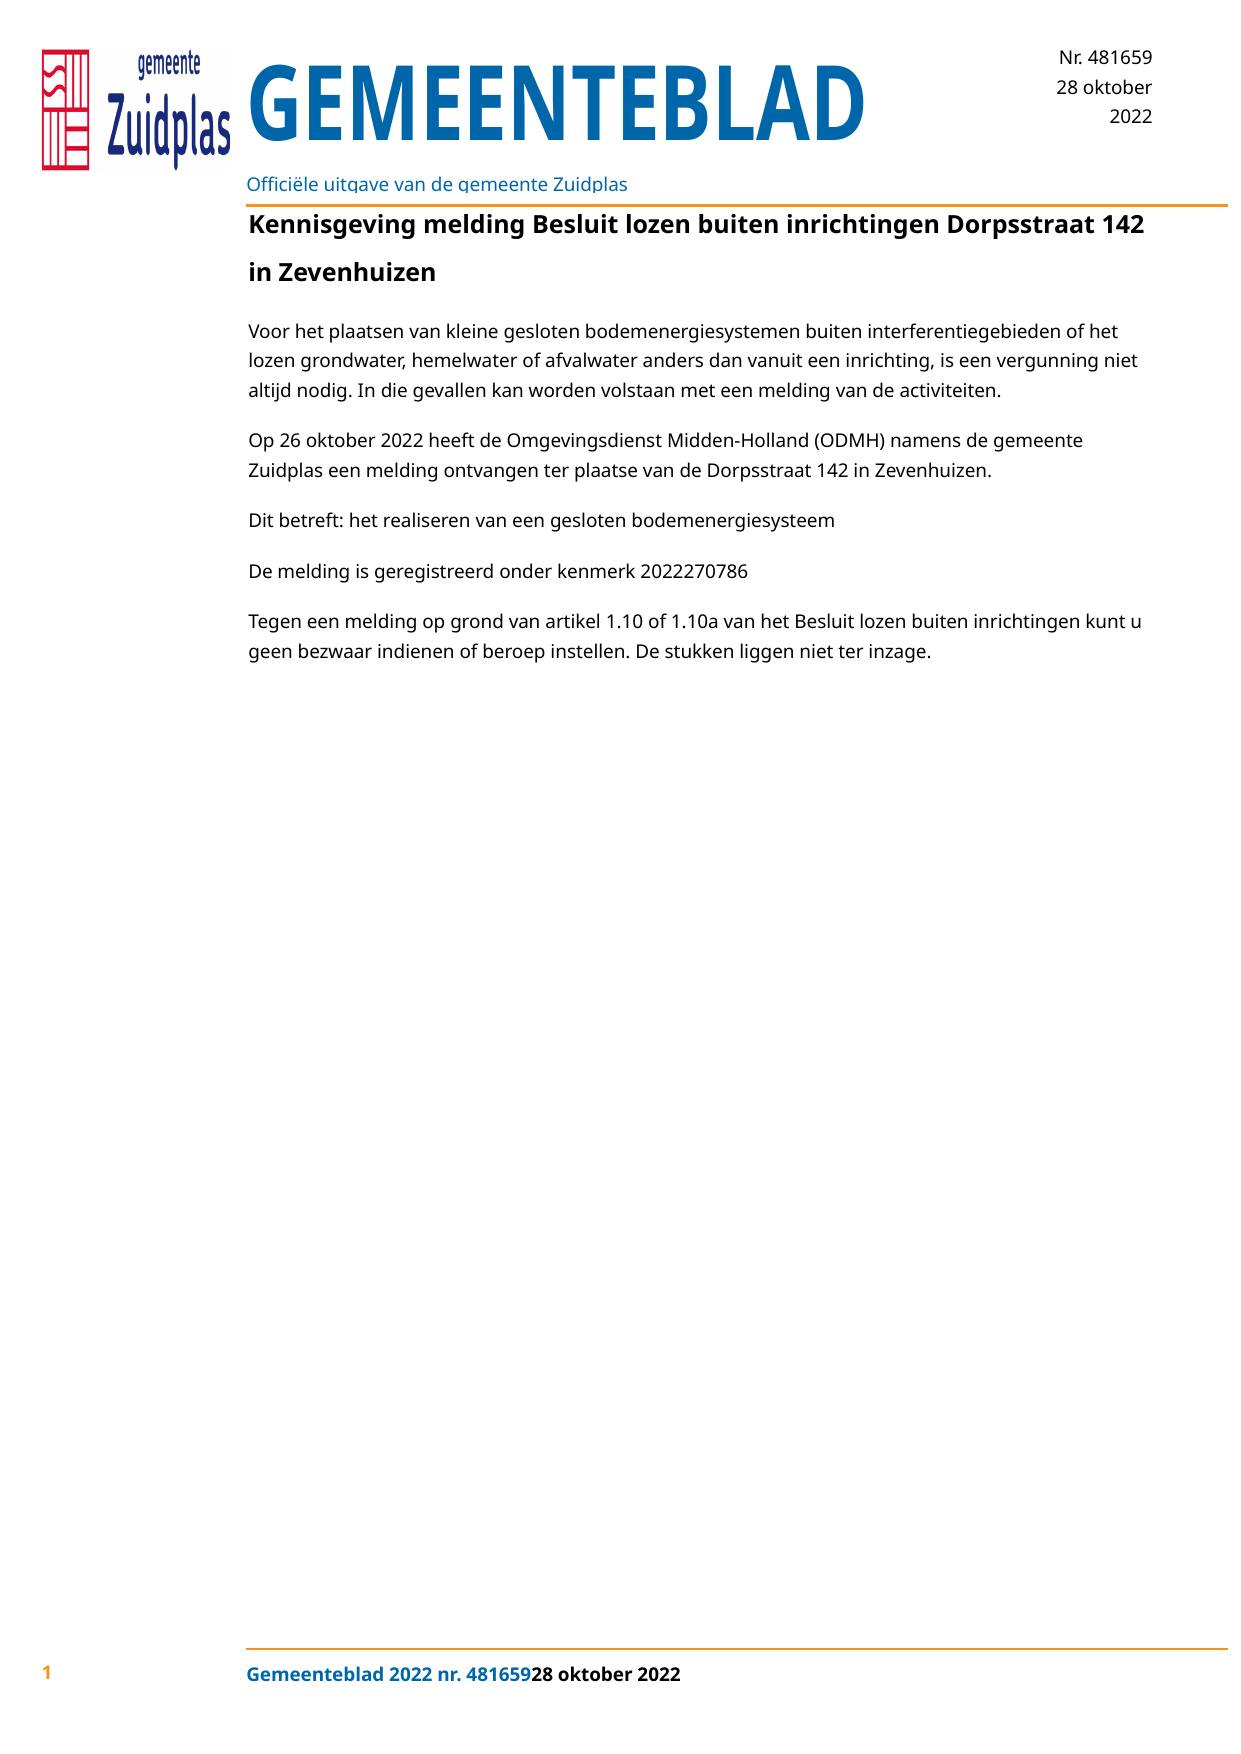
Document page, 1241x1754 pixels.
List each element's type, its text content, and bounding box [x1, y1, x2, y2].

text De melding is geregistreerd onder kenmerk 2022270786 [248, 558, 1152, 584]
text Tegen een melding op grond van artikel 1.10 of 1.10a van het Besluit lozen buiten inrichtingen kunt u geen bezwaar indienen of beroep instellen. De stukken liggen niet ter inzage. [248, 608, 1152, 664]
picture [41, 47, 231, 172]
text Kennisgeving melding Besluit lozen buiten inrichtingen Dorpsstraat 142 in Zevenhuizen [248, 207, 1152, 288]
text Voor het plaatsen van kleine gesloten bodemenergiesystemen buiten interferentiegebieden of het lozen grondwater, hemelwater of afvalwater anders dan vanuit een inrichting, is een vergunning niet altijd nodig. In die gevallen kan worden volstaan met een melding van de activiteiten. [248, 318, 1152, 403]
text Dit betreft: het realiseren van een gesloten bodemenergiesysteem [248, 507, 1152, 533]
text Op 26 oktober 2022 heeft de Omgevingsdienst Midden-Holland (ODMH) namens de gemeente Zuidplas een melding ontvangen ter plaatse van de Dorpsstraat 142 in Zevenhuizen. [248, 427, 1152, 483]
